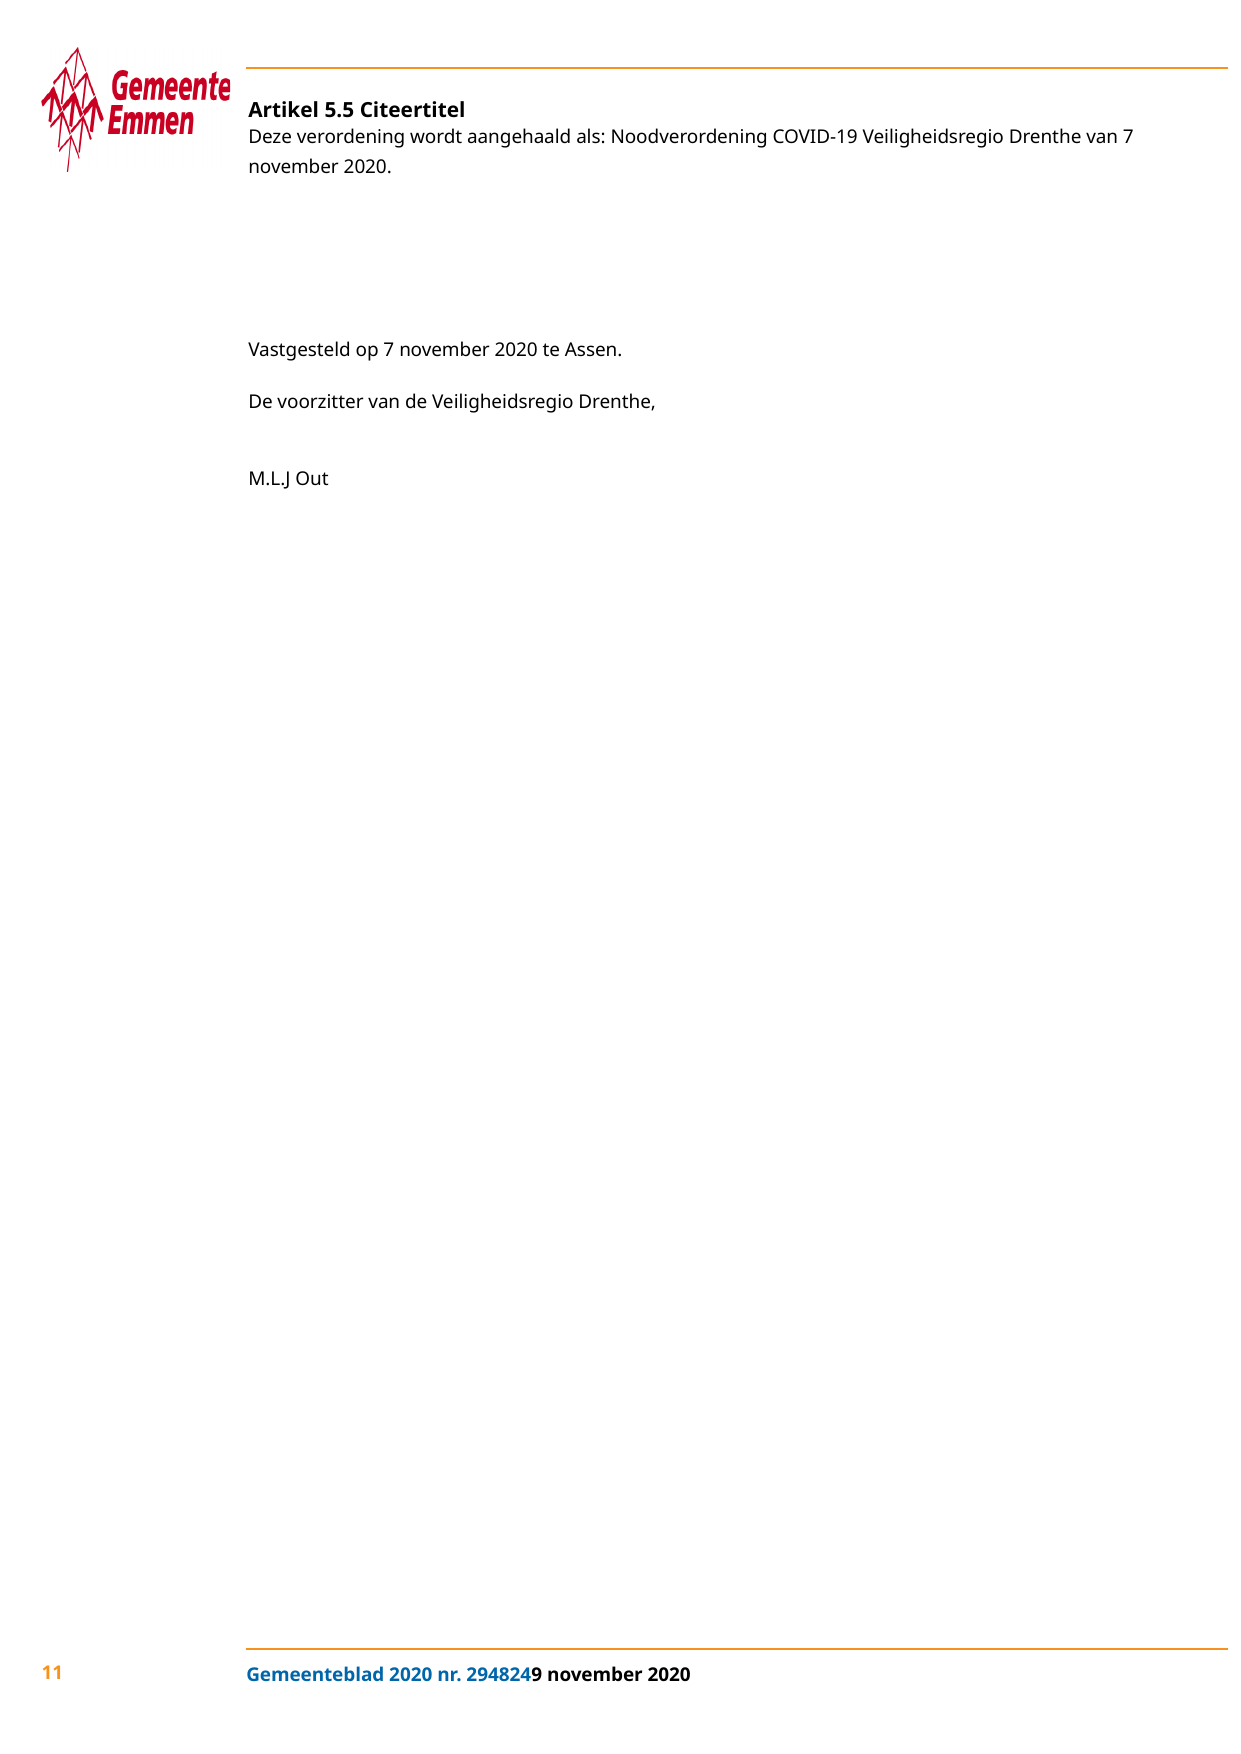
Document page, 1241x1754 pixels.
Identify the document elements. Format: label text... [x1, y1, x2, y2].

text De voorzitter van de Veiligheidsregio Drenthe, [248, 388, 1152, 414]
text M.L.J Out [248, 465, 1152, 491]
text Vastgesteld op 7 november 2020 te Assen. [248, 336, 1152, 362]
text Artikel 5.5 Citeertitel [248, 95, 1152, 123]
text Deze verordening wordt aangehaald als: Noodverordening COVID-19 Veiligheidsregio Drenthe van 7 november 2020. [248, 123, 1152, 178]
picture [41, 47, 231, 172]
